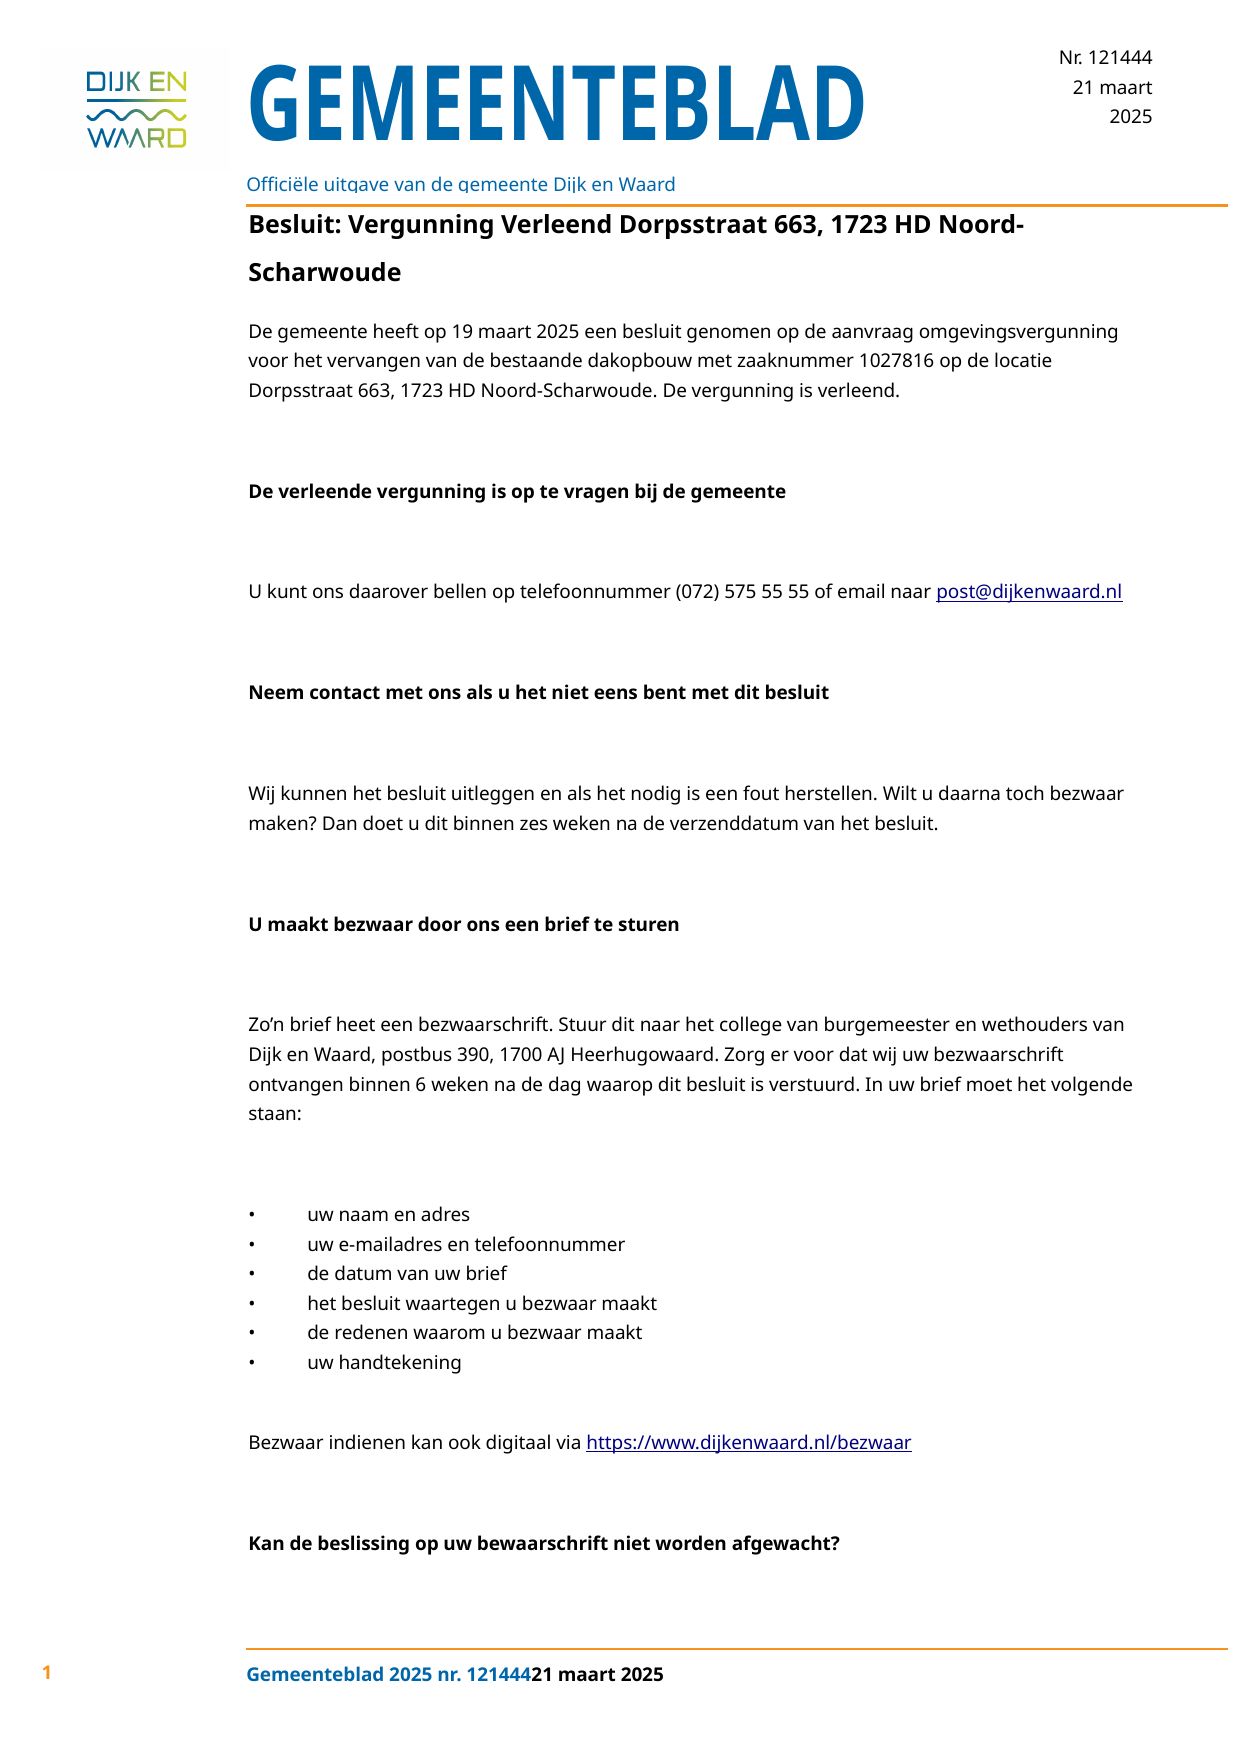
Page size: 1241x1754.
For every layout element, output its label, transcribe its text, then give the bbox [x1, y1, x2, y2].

list de redenen waarom u bezwaar maakt [248, 1319, 1152, 1345]
text Wij kunnen het besluit uitleggen en als het nodig is een fout herstellen. Wilt u daarna toch bezwaar maken? Dan doet u dit binnen zes weken na de verzenddatum van het besluit. [248, 780, 1152, 836]
text Bezwaar indienen kan ook digitaal via https://www.dijkenwaard.nl/bezwaar [248, 1429, 1152, 1455]
list de datum van uw brief [248, 1260, 1152, 1286]
text U kunt ons daarover bellen op telefoonnummer (072) 575 55 55 of email naar post@dijkenwaard.nl [248, 579, 1152, 604]
text U maakt bezwaar door ons een brief te sturen [248, 911, 1152, 937]
text Neem contact met ons als u het niet eens bent met dit besluit [248, 679, 1152, 705]
text De gemeente heeft op 19 maart 2025 een besluit genomen op de aanvraag omgevingsvergunning voor het vervangen van de bestaande dakopbouw met zaaknummer 1027816 op de locatie Dorpsstraat 663, 1723 HD Noord-Scharwoude. De vergunning is verleend. [248, 318, 1152, 403]
text De verleende vergunning is op te vragen bij de gemeente [248, 478, 1152, 504]
picture [41, 47, 231, 172]
list het besluit waartegen u bezwaar maakt [248, 1290, 1152, 1316]
list uw handtekening [248, 1349, 1152, 1375]
text Kan de beslissing op uw bewaarschrift niet worden afgewacht? [248, 1530, 1152, 1556]
text Besluit: Vergunning Verleend Dorpsstraat 663, 1723 HD Noord-Scharwoude [248, 207, 1152, 288]
list uw naam en adres [248, 1201, 1152, 1227]
text Zo’n brief heet een bezwaarschrift. Stuur dit naar het college van burgemeester en wethouders van Dijk en Waard, postbus 390, 1700 AJ Heerhugowaard. Zorg er voor dat wij uw bezwaarschrift ontvangen binnen 6 weken na de dag waarop dit besluit is verstuurd. In uw brief moet het volgende staan: [248, 1012, 1152, 1126]
list uw e-mailadres en telefoonnummer [248, 1231, 1152, 1257]
